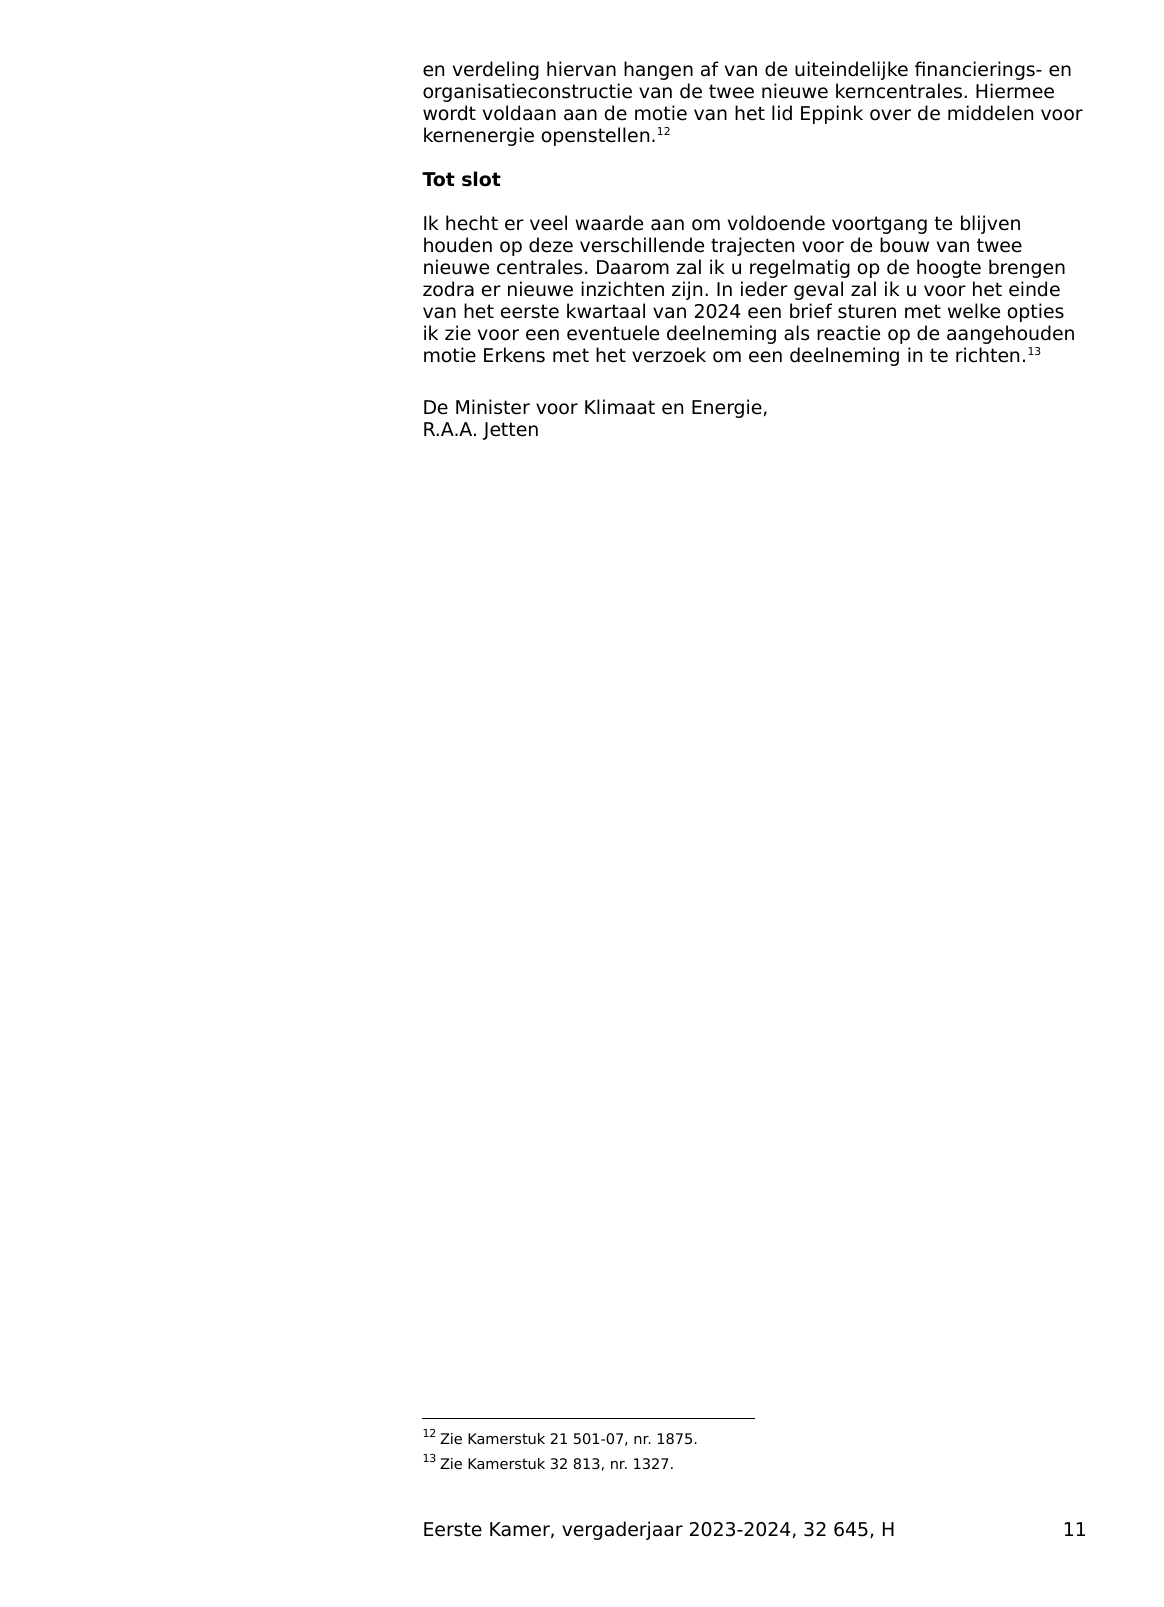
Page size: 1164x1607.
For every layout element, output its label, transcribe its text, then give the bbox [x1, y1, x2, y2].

text Zie Kamerstuk 21 501-07, nr. 1875. [422, 1427, 1087, 1449]
text De Minister voor Klimaat en Energie, R.A.A. Jetten [422, 397, 1087, 441]
text Zie Kamerstuk 32 813, nr. 1327. [422, 1452, 1087, 1474]
text Ik hecht er veel waarde aan om voldoende voortgang te blijven houden op deze verschillende trajecten voor de bouw van twee nieuwe centrales. Daarom zal ik u regelmatig op de hoogte brengen zodra er nieuwe inzichten zijn. In ieder geval zal ik u voor het einde van het eerste kwartaal van 2024 een brief sturen met welke opties ik zie voor een eventuele deelneming als reactie op de aangehouden motie Erkens met het verzoek om een deelneming in te richten. [422, 213, 1087, 367]
text en verdeling hiervan hangen af van de uiteindelijke financierings- en organisatieconstructie van de twee nieuwe kerncentrales. Hiermee wordt voldaan aan de motie van het lid Eppink over de middelen voor kernenergie openstellen. [422, 59, 1087, 147]
subtitle Tot slot [422, 169, 1087, 191]
